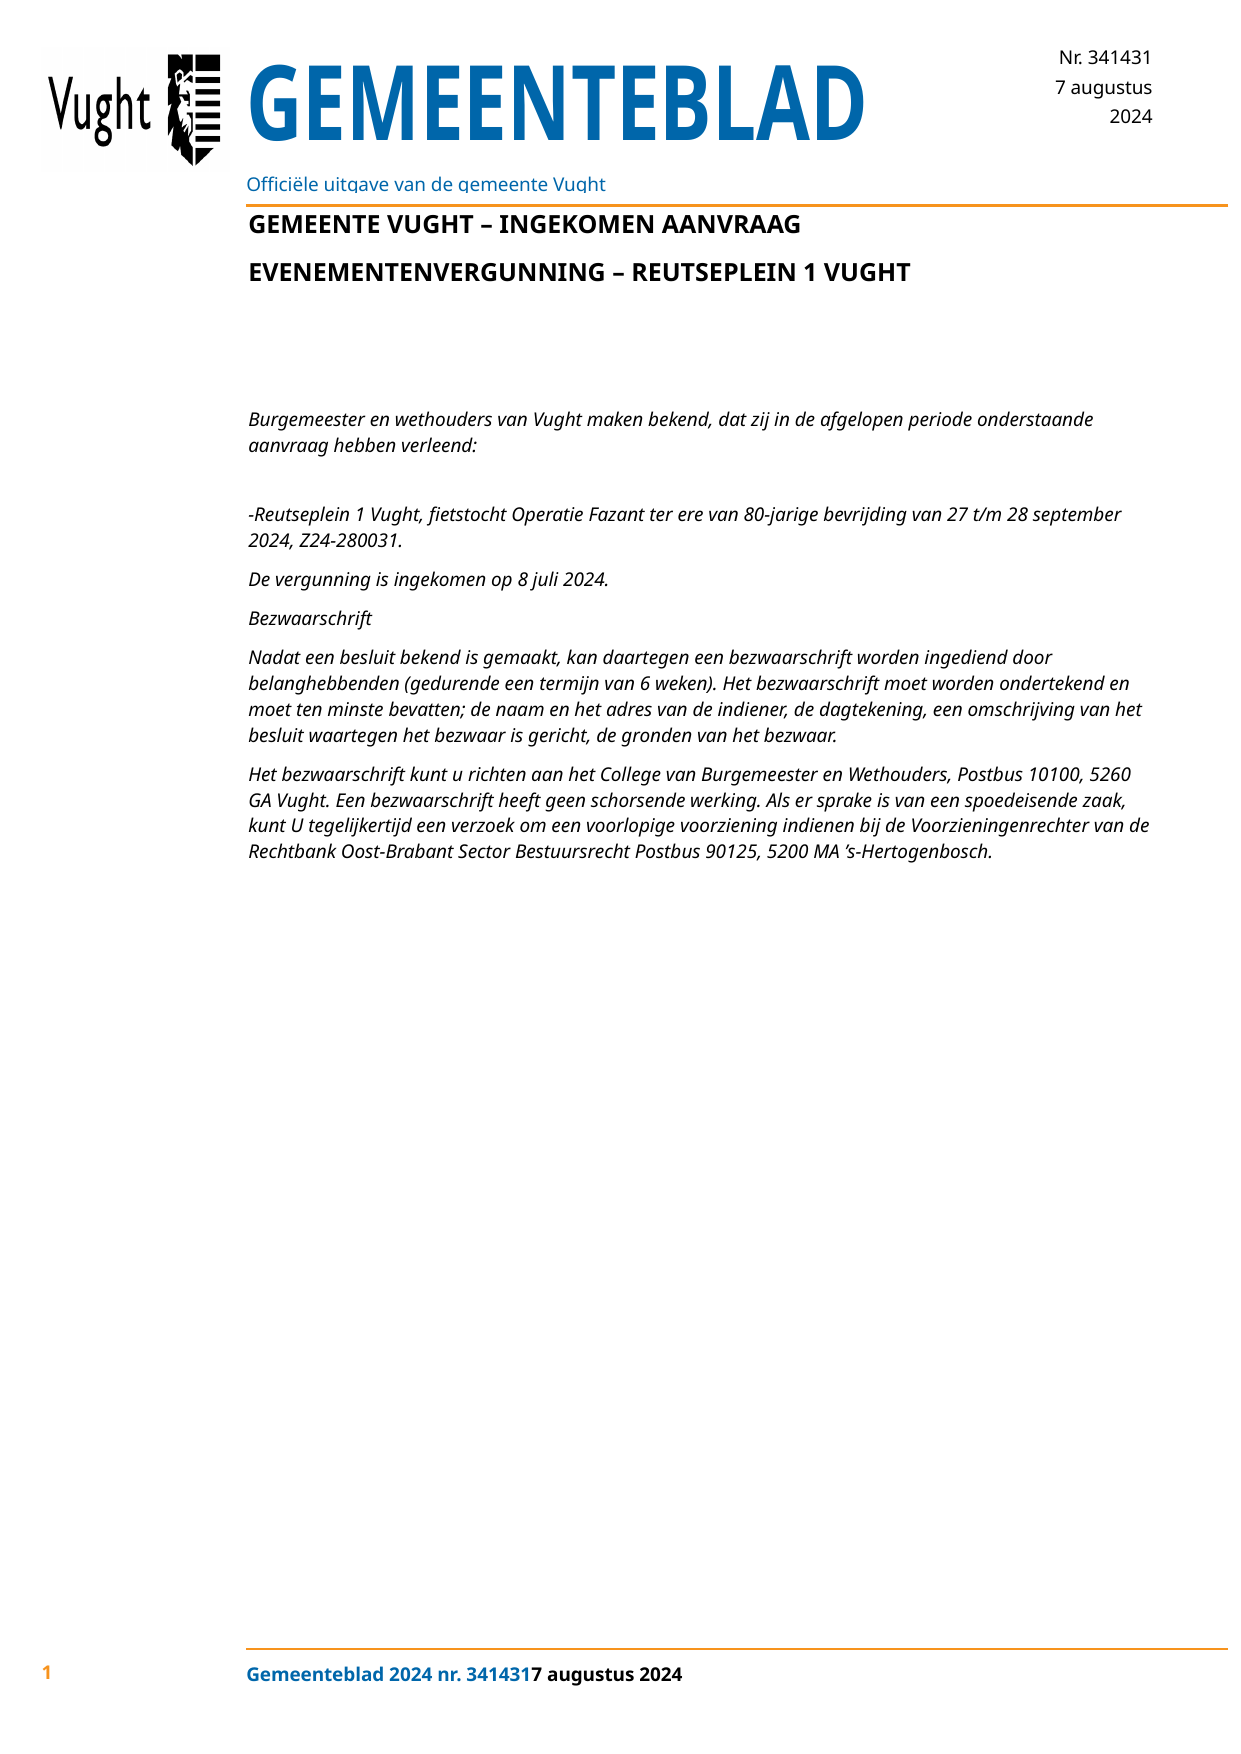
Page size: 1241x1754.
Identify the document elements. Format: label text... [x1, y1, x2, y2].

text Het bezwaarschrift kunt u richten aan het College van Burgemeester en Wethouders, Postbus 10100, 5260 GA Vught. Een bezwaarschrift heeft geen schorsende werking. Als er sprake is van een spoedeisende zaak, kunt U tegelijkertijd een verzoek om een voorlopige voorziening indienen bij de Voorzieningenrechter van de Rechtbank Oost-Brabant Sector Bestuursrecht Postbus 90125, 5200 MA ’s-Hertogenbosch. [248, 761, 1152, 864]
text Bezwaarschrift [248, 605, 1152, 631]
text Burgemeester en wethouders van Vught maken bekend, dat zij in de afgelopen periode onderstaande aanvraag hebben verleend: [248, 406, 1152, 458]
text Nadat een besluit bekend is gemaakt, kan daartegen een bezwaarschrift worden ingediend door belanghebbenden (gedurende een termijn van 6 weken). Het bezwaarschrift moet worden ondertekend en moet ten minste bevatten; de naam en het adres van de indiener, de dagtekening, een omschrijving van het besluit waartegen het bezwaar is gericht, de gronden van het bezwaar. [248, 644, 1152, 747]
text GEMEENTE VUGHT – INGEKOMEN AANVRAAG EVENEMENTENVERGUNNING – REUTSEPLEIN 1 VUGHT [248, 207, 1152, 288]
text De vergunning is ingekomen op 8 juli 2024. [248, 566, 1152, 592]
picture [41, 47, 231, 172]
text -Reutseplein 1 Vught, fietstocht Operatie Fazant ter ere van 80-jarige bevrijding van 27 t/m 28 september 2024, Z24-280031. [248, 501, 1152, 552]
